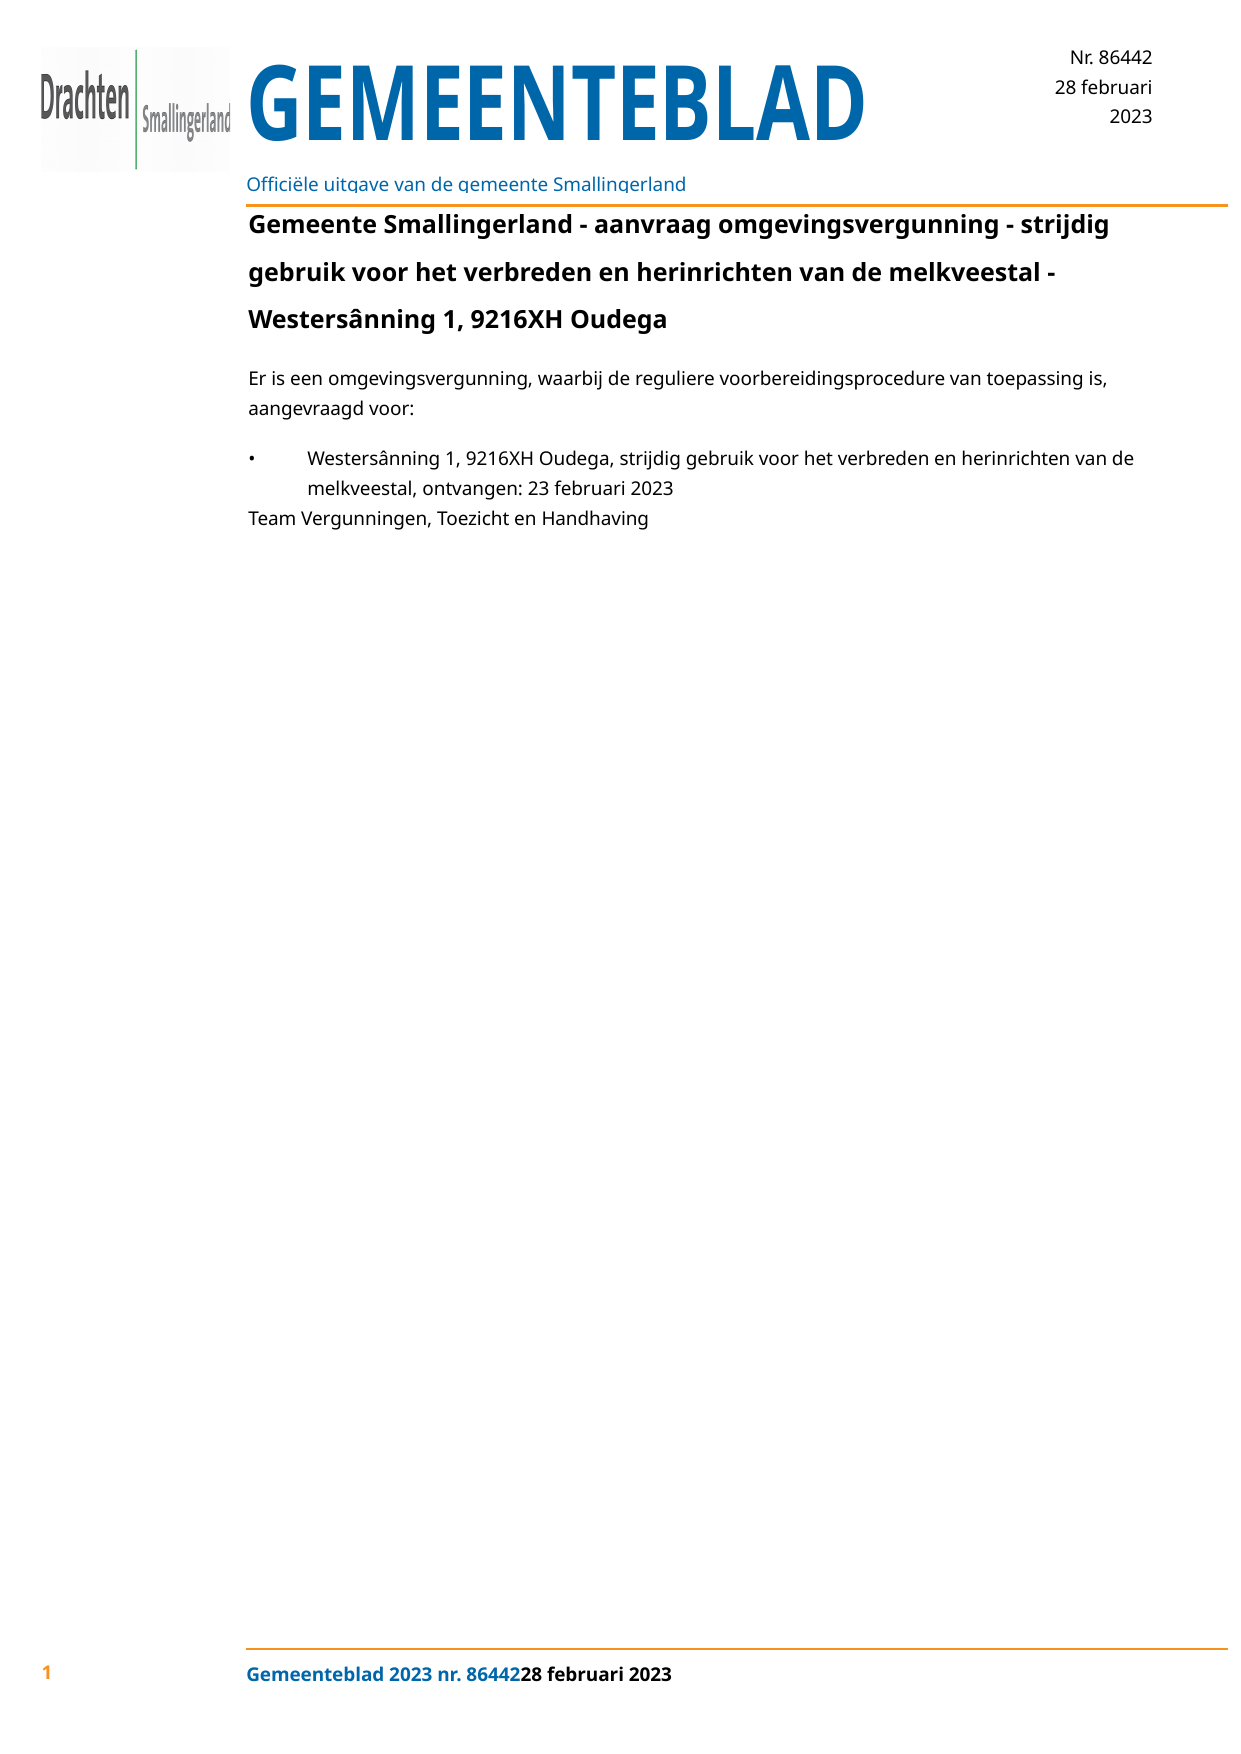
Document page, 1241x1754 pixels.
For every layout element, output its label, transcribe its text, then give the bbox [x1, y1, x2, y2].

picture [41, 47, 231, 172]
list Westersânning 1, 9216XH Oudega, strijdig gebruik voor het verbreden en herinrichten van de melkveestal, ontvangen: 23 februari 2023 [248, 446, 1152, 501]
text Gemeente Smallingerland - aanvraag omgevingsvergunning - strijdig gebruik voor het verbreden en herinrichten van de melkveestal - Westersânning 1, 9216XH Oudega [248, 207, 1152, 336]
text Team Vergunningen, Toezicht en Handhaving [248, 505, 1152, 530]
text Er is een omgevingsvergunning, waarbij de reguliere voorbereidingsprocedure van toepassing is, aangevraagd voor: [248, 366, 1152, 421]
